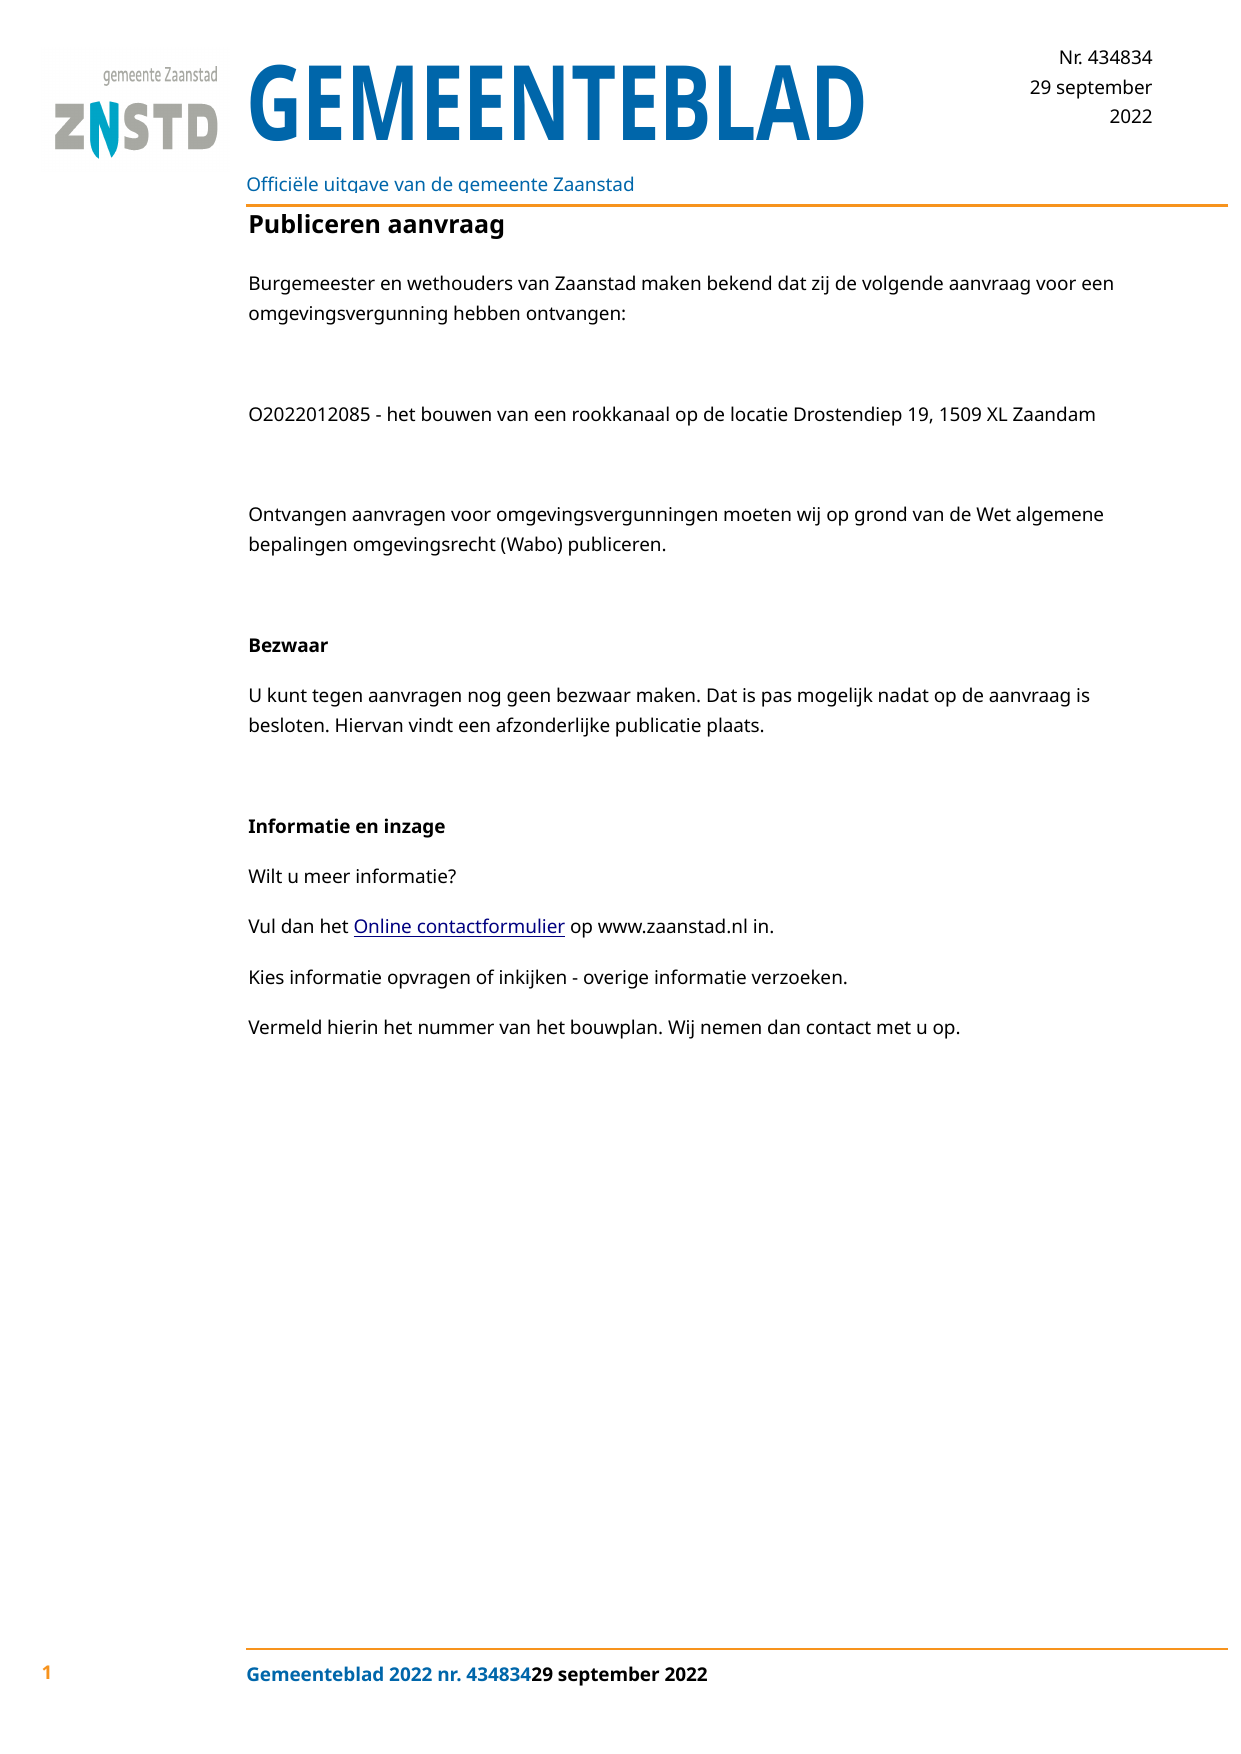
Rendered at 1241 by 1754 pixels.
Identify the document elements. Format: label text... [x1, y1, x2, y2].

text Publiceren aanvraag [248, 207, 1152, 241]
text Ontvangen aanvragen voor omgevingsvergunningen moeten wij op grond van de Wet algemene bepalingen omgevingsrecht (Wabo) publiceren. [248, 502, 1152, 557]
text Kies informatie opvragen of inkijken - overige informatie verzoeken. [248, 964, 1152, 990]
text Bezwaar [248, 632, 1152, 658]
text Wilt u meer informatie? [248, 863, 1152, 889]
picture [41, 47, 231, 172]
text Burgemeester en wethouders van Zaanstad maken bekend dat zij de volgende aanvraag voor een omgevingsvergunning hebben ontvangen: [248, 270, 1152, 326]
text U kunt tegen aanvragen nog geen bezwaar maken. Dat is pas mogelijk nadat op de aanvraag is besloten. Hiervan vindt een afzonderlijke publicatie plaats. [248, 682, 1152, 738]
text Informatie en inzage [248, 813, 1152, 838]
text Vul dan het Online contactformulier op www.zaanstad.nl in. [248, 914, 1152, 939]
text O2022012085 - het bouwen van een rookkanaal op de locatie Drostendiep 19, 1509 XL Zaandam [248, 401, 1152, 426]
text Vermeld hierin het nummer van het bouwplan. Wij nemen dan contact met u op. [248, 1014, 1152, 1040]
